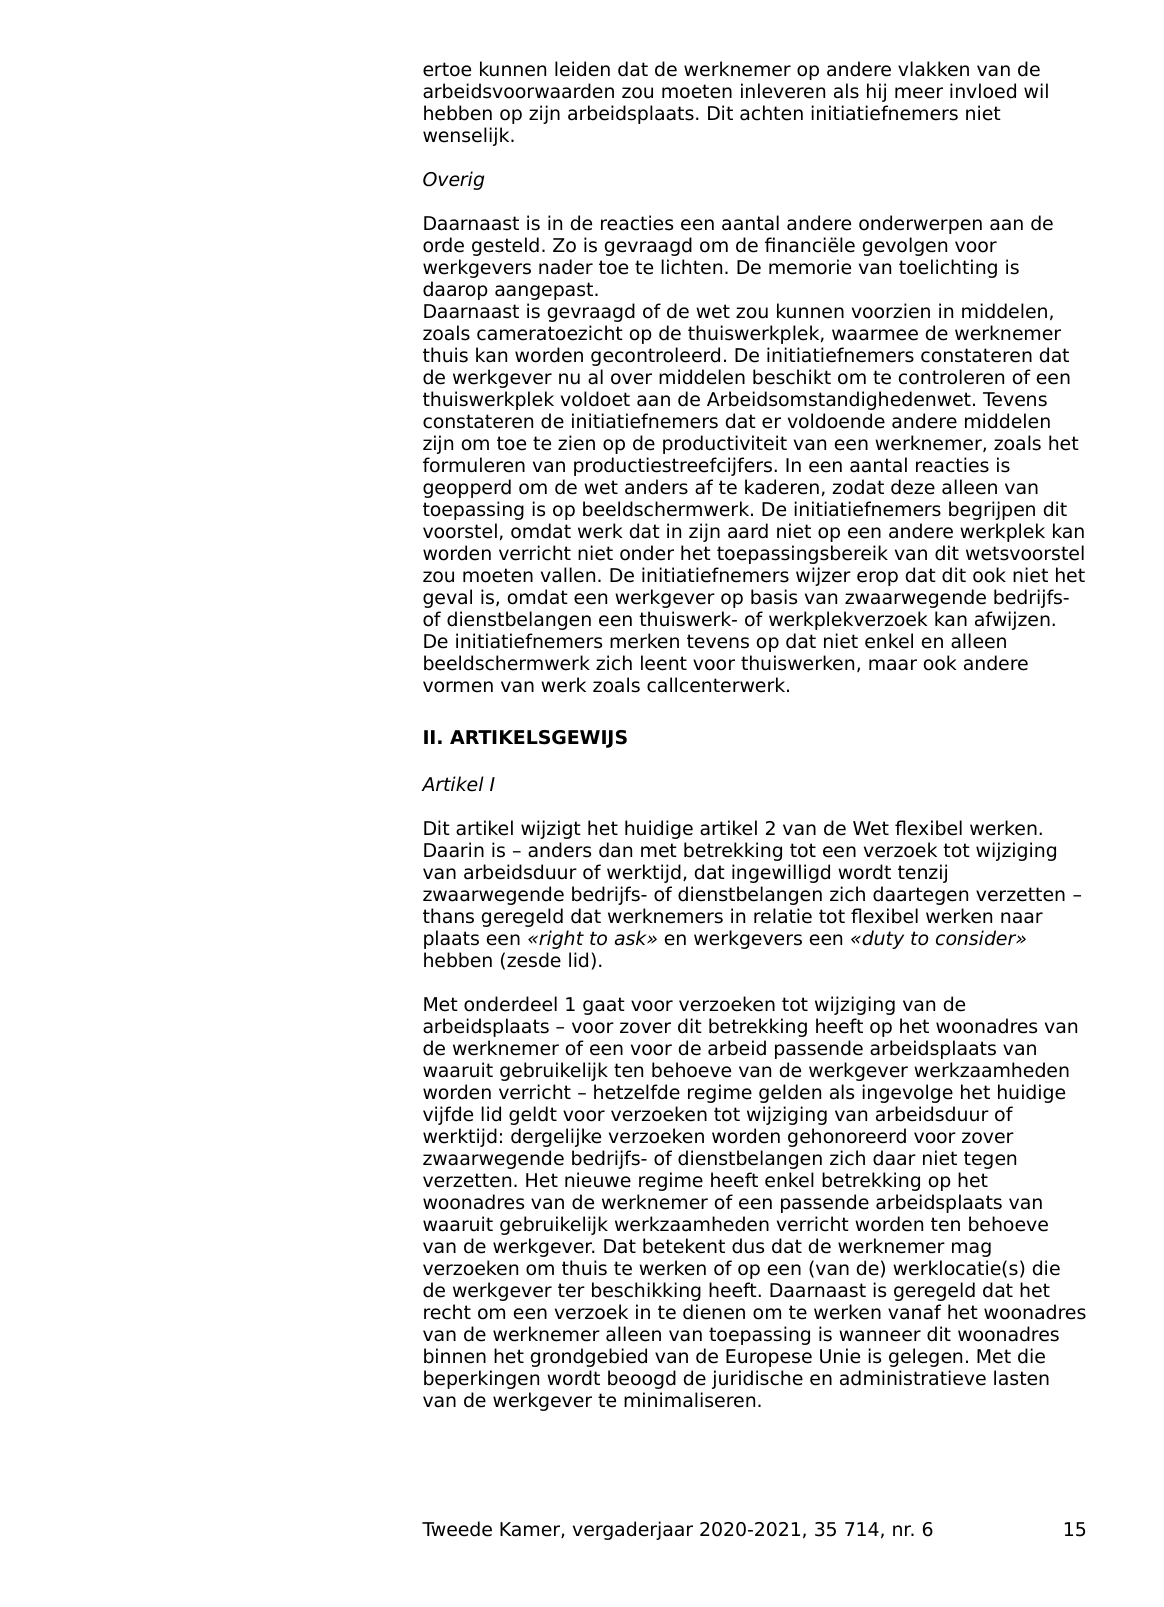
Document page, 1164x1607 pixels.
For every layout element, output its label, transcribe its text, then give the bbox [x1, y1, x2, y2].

subtitle Overig [422, 169, 1087, 191]
text Met onderdeel 1 gaat voor verzoeken tot wijziging van de arbeidsplaats – voor zover dit betrekking heeft op het woonadres van de werknemer of een voor de arbeid passende arbeidsplaats van waaruit gebruikelijk ten behoeve van de werkgever werkzaamheden worden verricht – hetzelfde regime gelden als ingevolge het huidige vijfde lid geldt voor verzoeken tot wijziging van arbeidsduur of werktijd: dergelijke verzoeken worden gehonoreerd voor zover zwaarwegende bedrijfs- of dienstbelangen zich daar niet tegen verzetten. Het nieuwe regime heeft enkel betrekking op het woonadres van de werknemer of een passende arbeidsplaats van waaruit gebruikelijk werkzaamheden verricht worden ten behoeve van de werkgever. Dat betekent dus dat de werknemer mag verzoeken om thuis te werken of op een (van de) werklocatie(s) die de werkgever ter beschikking heeft. Daarnaast is geregeld dat het recht om een verzoek in te dienen om te werken vanaf het woonadres van de werknemer alleen van toepassing is wanneer dit woonadres binnen het grondgebied van de Europese Unie is gelegen. Met die beperkingen wordt beoogd de juridische en administratieve lasten van de werkgever te minimaliseren. [422, 994, 1087, 1412]
subtitle II. ARTIKELSGEWIJS [422, 727, 1087, 749]
text ertoe kunnen leiden dat de werknemer op andere vlakken van de arbeidsvoorwaarden zou moeten inleveren als hij meer invloed wil hebben op zijn arbeidsplaats. Dit achten initiatiefnemers niet wenselijk. [422, 59, 1087, 147]
text Daarnaast is in de reacties een aantal andere onderwerpen aan de orde gesteld. Zo is gevraagd om de financiële gevolgen voor werkgevers nader toe te lichten. De memorie van toelichting is daarop aangepast. [422, 213, 1087, 301]
subtitle Artikel I [422, 774, 1087, 796]
text Dit artikel wijzigt het huidige artikel 2 van de Wet flexibel werken. Daarin is – anders dan met betrekking tot een verzoek tot wijziging van arbeidsduur of werktijd, dat ingewilligd wordt tenzij zwaarwegende bedrijfs- of dienstbelangen zich daartegen verzetten – thans geregeld dat werknemers in relatie tot flexibel werken naar plaats een «right to ask» en werkgevers een «duty to consider» hebben (zesde lid). [422, 818, 1087, 972]
text Daarnaast is gevraagd of de wet zou kunnen voorzien in middelen, zoals cameratoezicht op de thuiswerkplek, waarmee de werknemer thuis kan worden gecontroleerd. De initiatiefnemers constateren dat de werkgever nu al over middelen beschikt om te controleren of een thuiswerkplek voldoet aan de Arbeidsomstandighedenwet. Tevens constateren de initiatiefnemers dat er voldoende andere middelen zijn om toe te zien op de productiviteit van een werknemer, zoals het formuleren van productiestreefcijfers. In een aantal reacties is geopperd om de wet anders af te kaderen, zodat deze alleen van toepassing is op beeldschermwerk. De initiatiefnemers begrijpen dit voorstel, omdat werk dat in zijn aard niet op een andere werkplek kan worden verricht niet onder het toepassingsbereik van dit wetsvoorstel zou moeten vallen. De initiatiefnemers wijzer erop dat dit ook niet het geval is, omdat een werkgever op basis van zwaarwegende bedrijfs- of dienstbelangen een thuiswerk- of werkplekverzoek kan afwijzen. De initiatiefnemers merken tevens op dat niet enkel en alleen beeldschermwerk zich leent voor thuiswerken, maar ook andere vormen van werk zoals callcenterwerk. [422, 301, 1087, 697]
